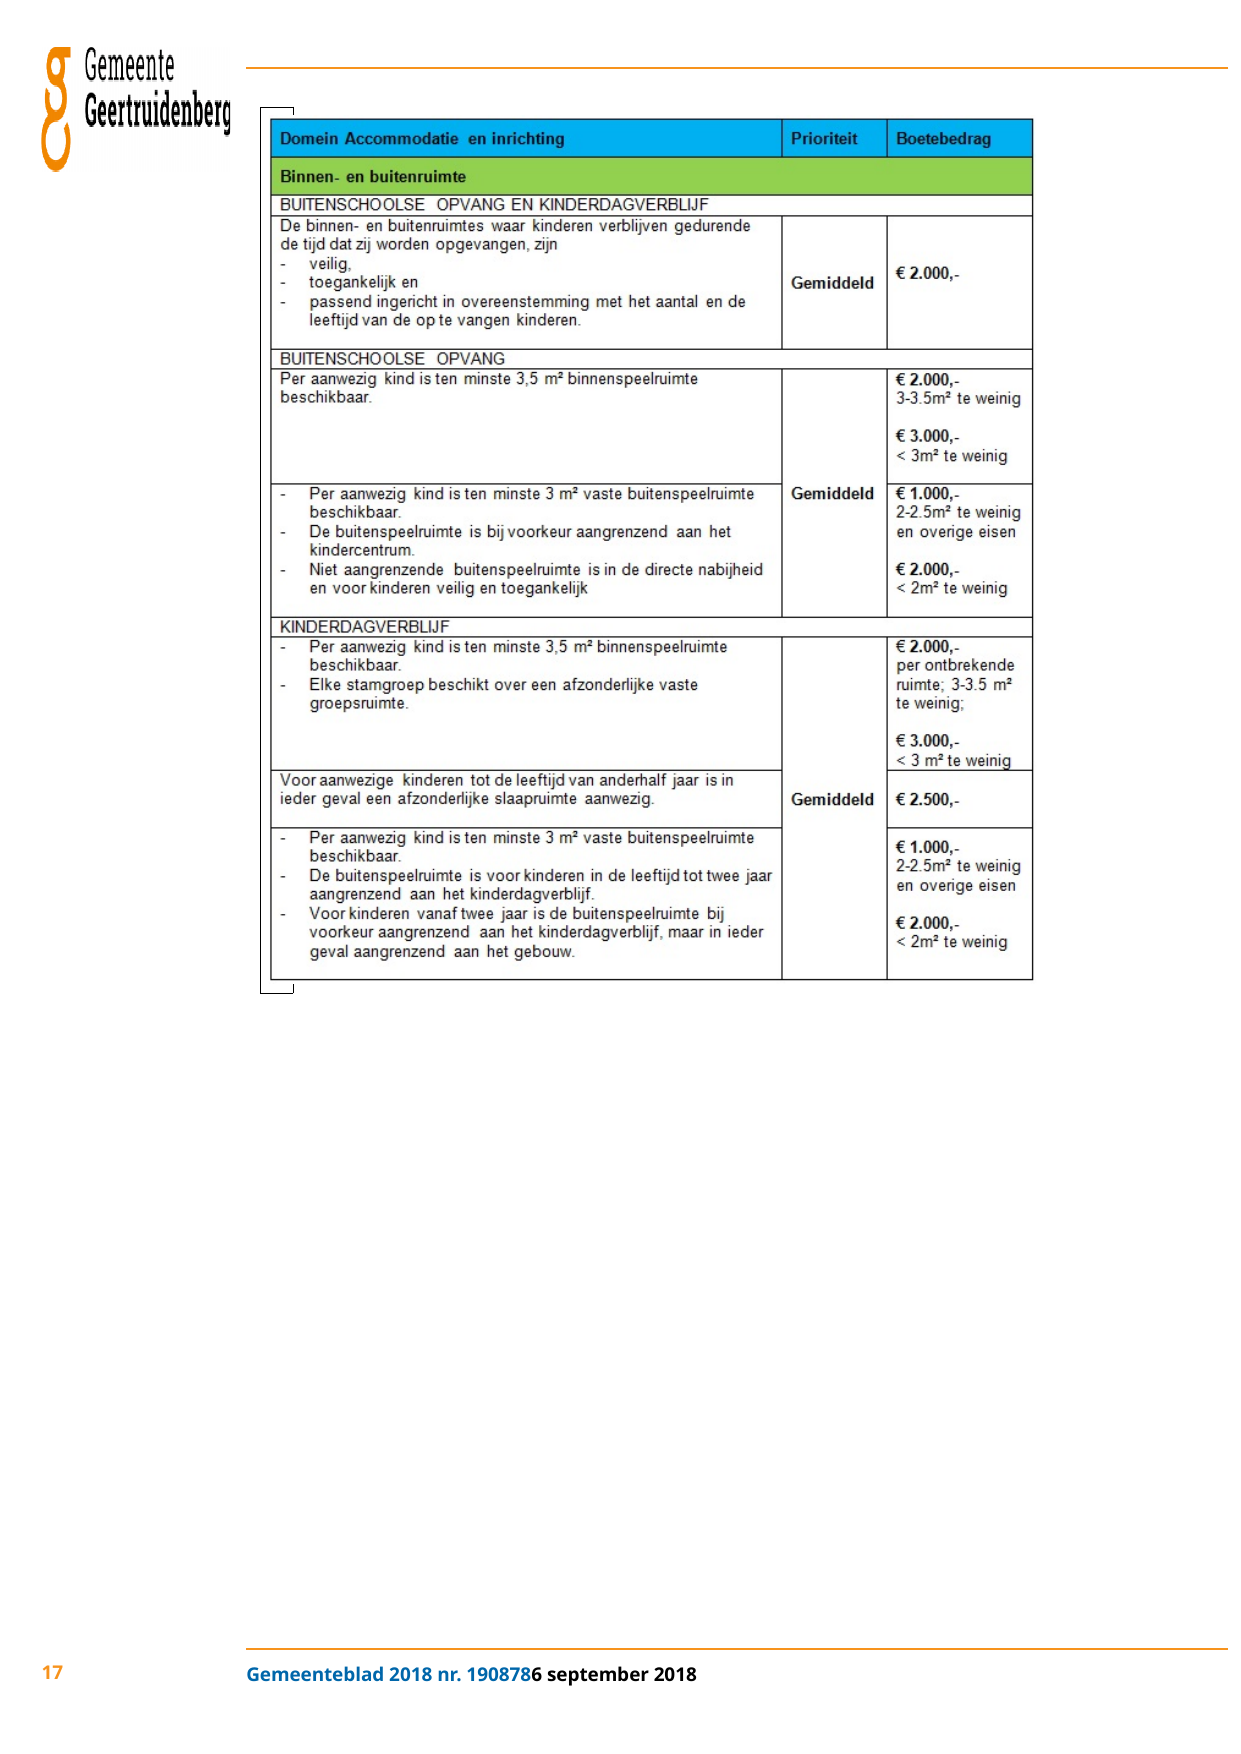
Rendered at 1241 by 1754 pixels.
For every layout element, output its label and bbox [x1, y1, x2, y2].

picture [268, 115, 1037, 984]
picture [41, 47, 231, 172]
